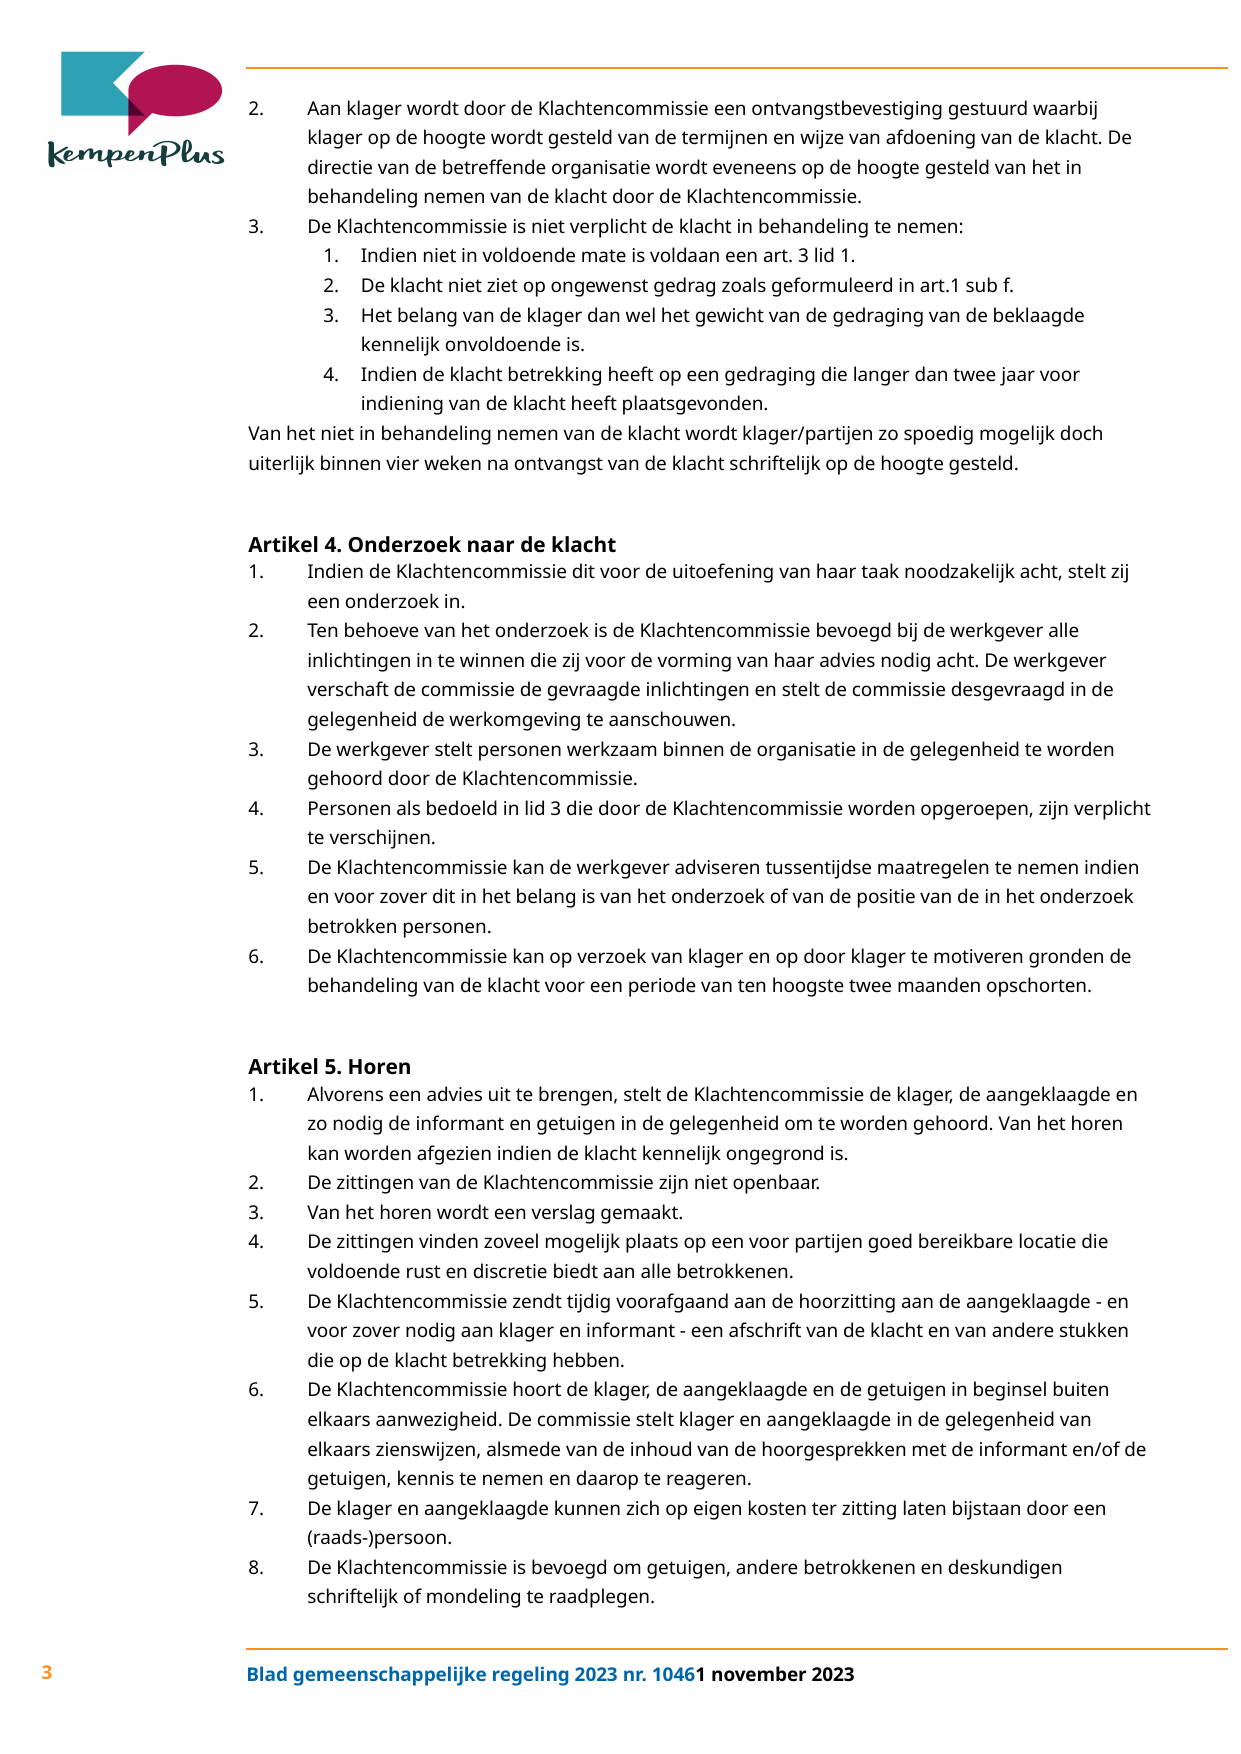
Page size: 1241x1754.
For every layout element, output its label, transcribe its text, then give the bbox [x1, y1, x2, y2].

list Alvorens een advies uit te brengen, stelt de Klachtencommissie de klager, de aangeklaagde en zo nodig de informant en getuigen in de gelegenheid om te worden gehoord. Van het horen kan worden afgezien indien de klacht kennelijk ongegrond is. [248, 1081, 1152, 1166]
list De werkgever stelt personen werkzaam binnen de organisatie in de gelegenheid te worden gehoord door de Klachtencommissie. [248, 736, 1152, 791]
list Indien niet in voldoende mate is voldaan een art. 3 lid 1. [323, 243, 1152, 268]
list Van het horen wordt een verslag gemaakt. [248, 1199, 1152, 1225]
list De Klachtencommissie zendt tijdig voorafgaand aan de hoorzitting aan de aangeklaagde - en voor zover nodig aan klager en informant - een afschrift van de klacht en van andere stukken die op de klacht betrekking hebben. [248, 1288, 1152, 1373]
list De zittingen vinden zoveel mogelijk plaats op een voor partijen goed bereikbare locatie die voldoende rust en discretie biedt aan alle betrokkenen. [248, 1229, 1152, 1284]
list De zittingen van de Klachtencommissie zijn niet openbaar. [248, 1169, 1152, 1195]
list De Klachtencommissie hoort de klager, de aangeklaagde en de getuigen in beginsel buiten elkaars aanwezigheid. De commissie stelt klager en aangeklaagde in de gelegenheid van elkaars zienswijzen, alsmede van de inhoud van de hoorgesprekken met de informant en/of de getuigen, kennis te nemen en daarop te reageren. [248, 1377, 1152, 1491]
list De Klachtencommissie is bevoegd om getuigen, andere betrokkenen en deskundigen schriftelijk of mondeling te raadplegen. [248, 1554, 1152, 1609]
list Ten behoeve van het onderzoek is de Klachtencommissie bevoegd bij de werkgever alle inlichtingen in te winnen die zij voor de vorming van haar advies nodig acht. De werkgever verschaft de commissie de gevraagde inlichtingen en stelt de commissie desgevraagd in de gelegenheid de werkomgeving te aanschouwen. [248, 617, 1152, 732]
list Het belang van de klager dan wel het gewicht van de gedraging van de beklaagde kennelijk onvoldoende is. [323, 302, 1152, 357]
list Personen als bedoeld in lid 3 die door de Klachtencommissie worden opgeroepen, zijn verplicht te verschijnen. [248, 795, 1152, 850]
list De Klachtencommissie kan op verzoek van klager en op door klager te motiveren gronden de behandeling van de klacht voor een periode van ten hoogste twee maanden opschorten. [248, 943, 1152, 998]
list Indien de Klachtencommissie dit voor de uitoefening van haar taak noodzakelijk acht, stelt zij een onderzoek in. [248, 558, 1152, 613]
text Van het niet in behandeling nemen van de klacht wordt klager/partijen zo spoedig mogelijk doch uiterlijk binnen vier weken na ontvangst van de klacht schriftelijk op de hoogte gesteld. [248, 420, 1152, 476]
list De Klachtencommissie kan de werkgever adviseren tussentijdse maatregelen te nemen indien en voor zover dit in het belang is van het onderzoek of van de positie van de in het onderzoek betrokken personen. [248, 854, 1152, 939]
list De Klachtencommissie is niet verplicht de klacht in behandeling te nemen: [248, 213, 1152, 239]
text Artikel 5. Horen [248, 1052, 1152, 1081]
picture [41, 47, 231, 172]
list Aan klager wordt door de Klachtencommissie een ontvangstbevestiging gestuurd waarbij klager op de hoogte wordt gesteld van de termijnen en wijze van afdoening van de klacht. De directie van de betreffende organisatie wordt eveneens op de hoogte gesteld van het in behandeling nemen van de klacht door de Klachtencommissie. [248, 95, 1152, 209]
list De klager en aangeklaagde kunnen zich op eigen kosten ter zitting laten bijstaan door een (raads-)persoon. [248, 1495, 1152, 1550]
list Indien de klacht betrekking heeft op een gedraging die langer dan twee jaar voor indiening van de klacht heeft plaatsgevonden. [323, 361, 1152, 416]
text Artikel 4. Onderzoek naar de klacht [248, 530, 1152, 558]
list De klacht niet ziet op ongewenst gedrag zoals geformuleerd in art.1 sub f. [323, 272, 1152, 298]
